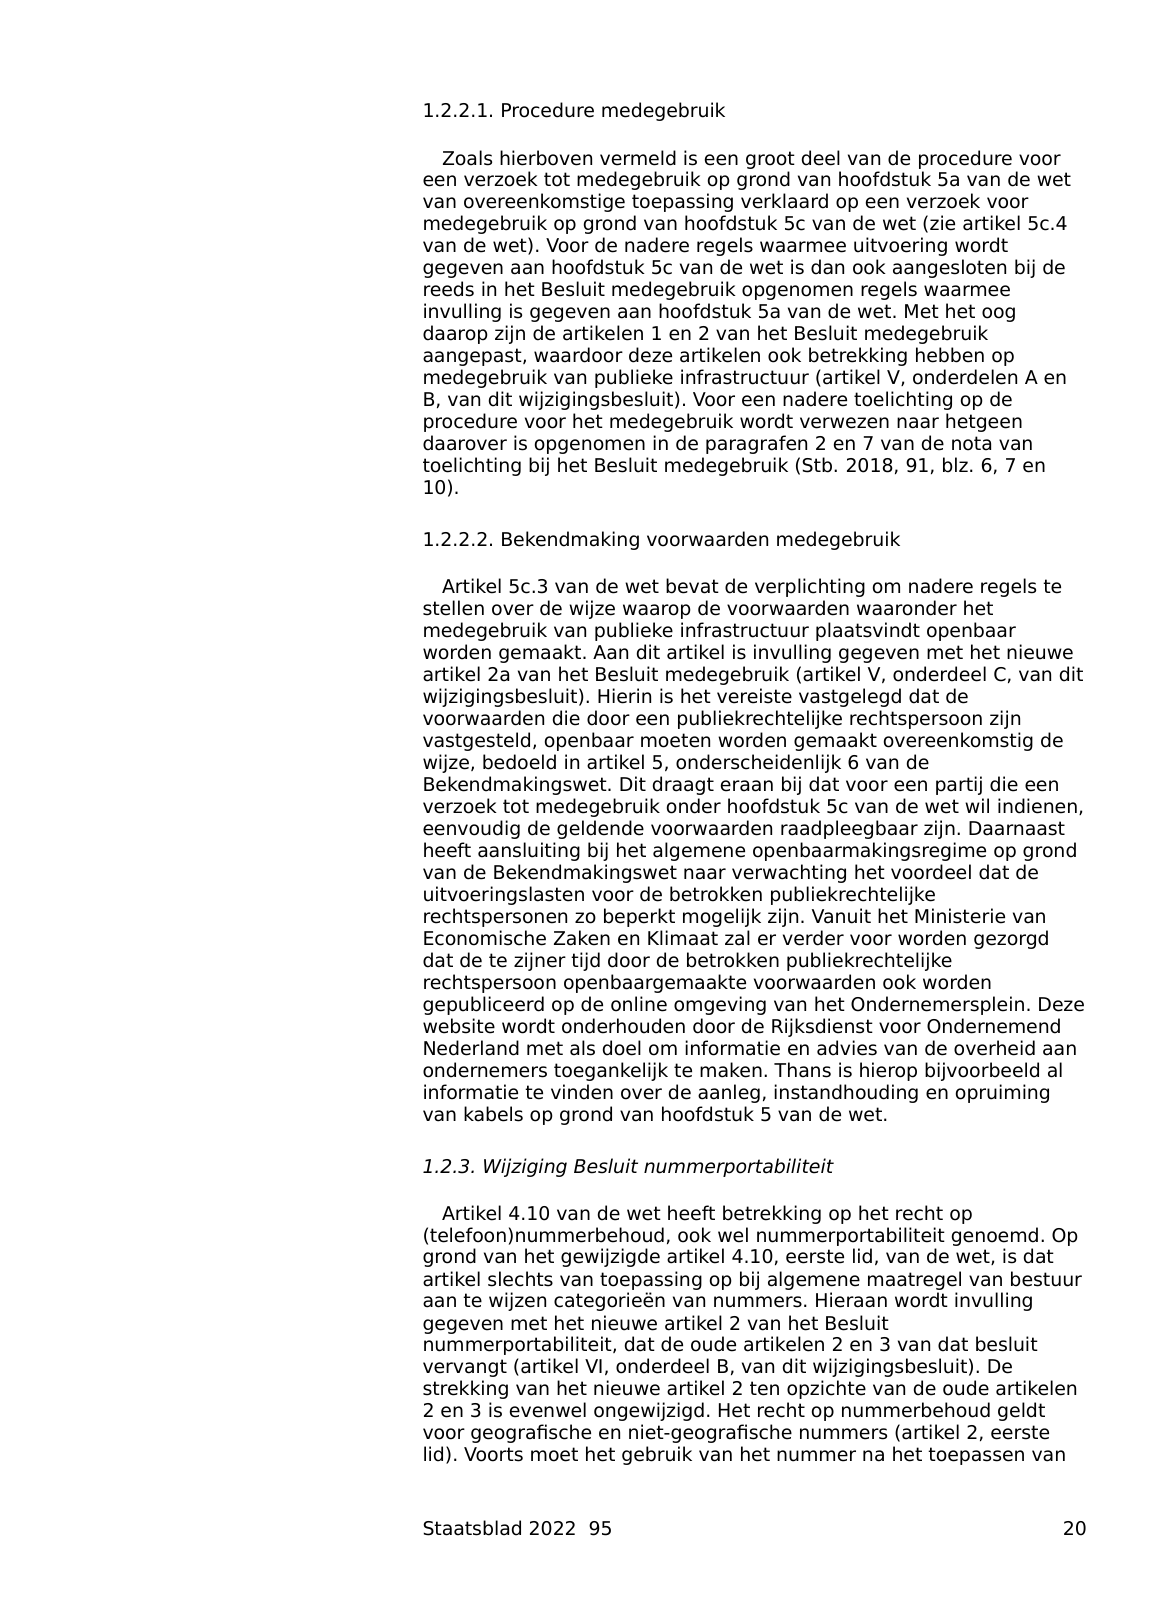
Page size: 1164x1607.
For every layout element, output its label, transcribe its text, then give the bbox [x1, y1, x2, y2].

text Artikel 5c.3 van de wet bevat de verplichting om nadere regels te stellen over de wijze waarop de voorwaarden waaronder het medegebruik van publieke infrastructuur plaatsvindt openbaar worden gemaakt. Aan dit artikel is invulling gegeven met het nieuwe artikel 2a van het Besluit medegebruik (artikel V, onderdeel C, van dit wijzigingsbesluit). Hierin is het vereiste vastgelegd dat de voorwaarden die door een publiekrechtelijke rechtspersoon zijn vastgesteld, openbaar moeten worden gemaakt overeenkomstig de wijze, bedoeld in artikel 5, onderscheidenlijk 6 van de Bekendmakingswet. Dit draagt eraan bij dat voor een partij die een verzoek tot medegebruik onder hoofdstuk 5c van de wet wil indienen, eenvoudig de geldende voorwaarden raadpleegbaar zijn. Daarnaast heeft aansluiting bij het algemene openbaarmakingsregime op grond van de Bekendmakingswet naar verwachting het voordeel dat de uitvoeringslasten voor de betrokken publiekrechtelijke rechtspersonen zo beperkt mogelijk zijn. Vanuit het Ministerie van Economische Zaken en Klimaat zal er verder voor worden gezorgd dat de te zijner tijd door de betrokken publiekrechtelijke rechtspersoon openbaargemaakte voorwaarden ook worden gepubliceerd op de online omgeving van het Ondernemersplein. Deze website wordt onderhouden door de Rijksdienst voor Ondernemend Nederland met als doel om informatie en advies van de overheid aan ondernemers toegankelijk te maken. Thans is hierop bijvoorbeeld al informatie te vinden over de aanleg, instandhouding en opruiming van kabels op grond van hoofdstuk 5 van de wet. [422, 576, 1087, 1126]
subtitle 1.2.2.1. Procedure medegebruik [422, 100, 1087, 122]
subtitle 1.2.2.2. Bekendmaking voorwaarden medegebruik [422, 529, 1087, 551]
text Artikel 4.10 van de wet heeft betrekking op het recht op (telefoon)nummerbehoud, ook wel nummerportabiliteit genoemd. Op grond van het gewijzigde artikel 4.10, eerste lid, van de wet, is dat artikel slechts van toepassing op bij algemene maatregel van bestuur aan te wijzen categorieën van nummers. Hieraan wordt invulling gegeven met het nieuwe artikel 2 van het Besluit nummerportabiliteit, dat de oude artikelen 2 en 3 van dat besluit vervangt (artikel VI, onderdeel B, van dit wijzigingsbesluit). De strekking van het nieuwe artikel 2 ten opzichte van de oude artikelen 2 en 3 is evenwel ongewijzigd. Het recht op nummerbehoud geldt voor geografische en niet-geografische nummers (artikel 2, eerste lid). Voorts moet het gebruik van het nummer na het toepassen van [422, 1202, 1087, 1466]
subtitle 1.2.3. Wijziging Besluit nummerportabiliteit [422, 1156, 1087, 1177]
text Zoals hierboven vermeld is een groot deel van de procedure voor een verzoek tot medegebruik op grond van hoofdstuk 5a van de wet van overeenkomstige toepassing verklaard op een verzoek voor medegebruik op grond van hoofdstuk 5c van de wet (zie artikel 5c.4 van de wet). Voor de nadere regels waarmee uitvoering wordt gegeven aan hoofdstuk 5c van de wet is dan ook aangesloten bij de reeds in het Besluit medegebruik opgenomen regels waarmee invulling is gegeven aan hoofdstuk 5a van de wet. Met het oog daarop zijn de artikelen 1 en 2 van het Besluit medegebruik aangepast, waardoor deze artikelen ook betrekking hebben op medegebruik van publieke infrastructuur (artikel V, onderdelen A en B, van dit wijzigingsbesluit). Voor een nadere toelichting op de procedure voor het medegebruik wordt verwezen naar hetgeen daarover is opgenomen in de paragrafen 2 en 7 van de nota van toelichting bij het Besluit medegebruik (Stb. 2018, 91, blz. 6, 7 en 10). [422, 147, 1087, 499]
